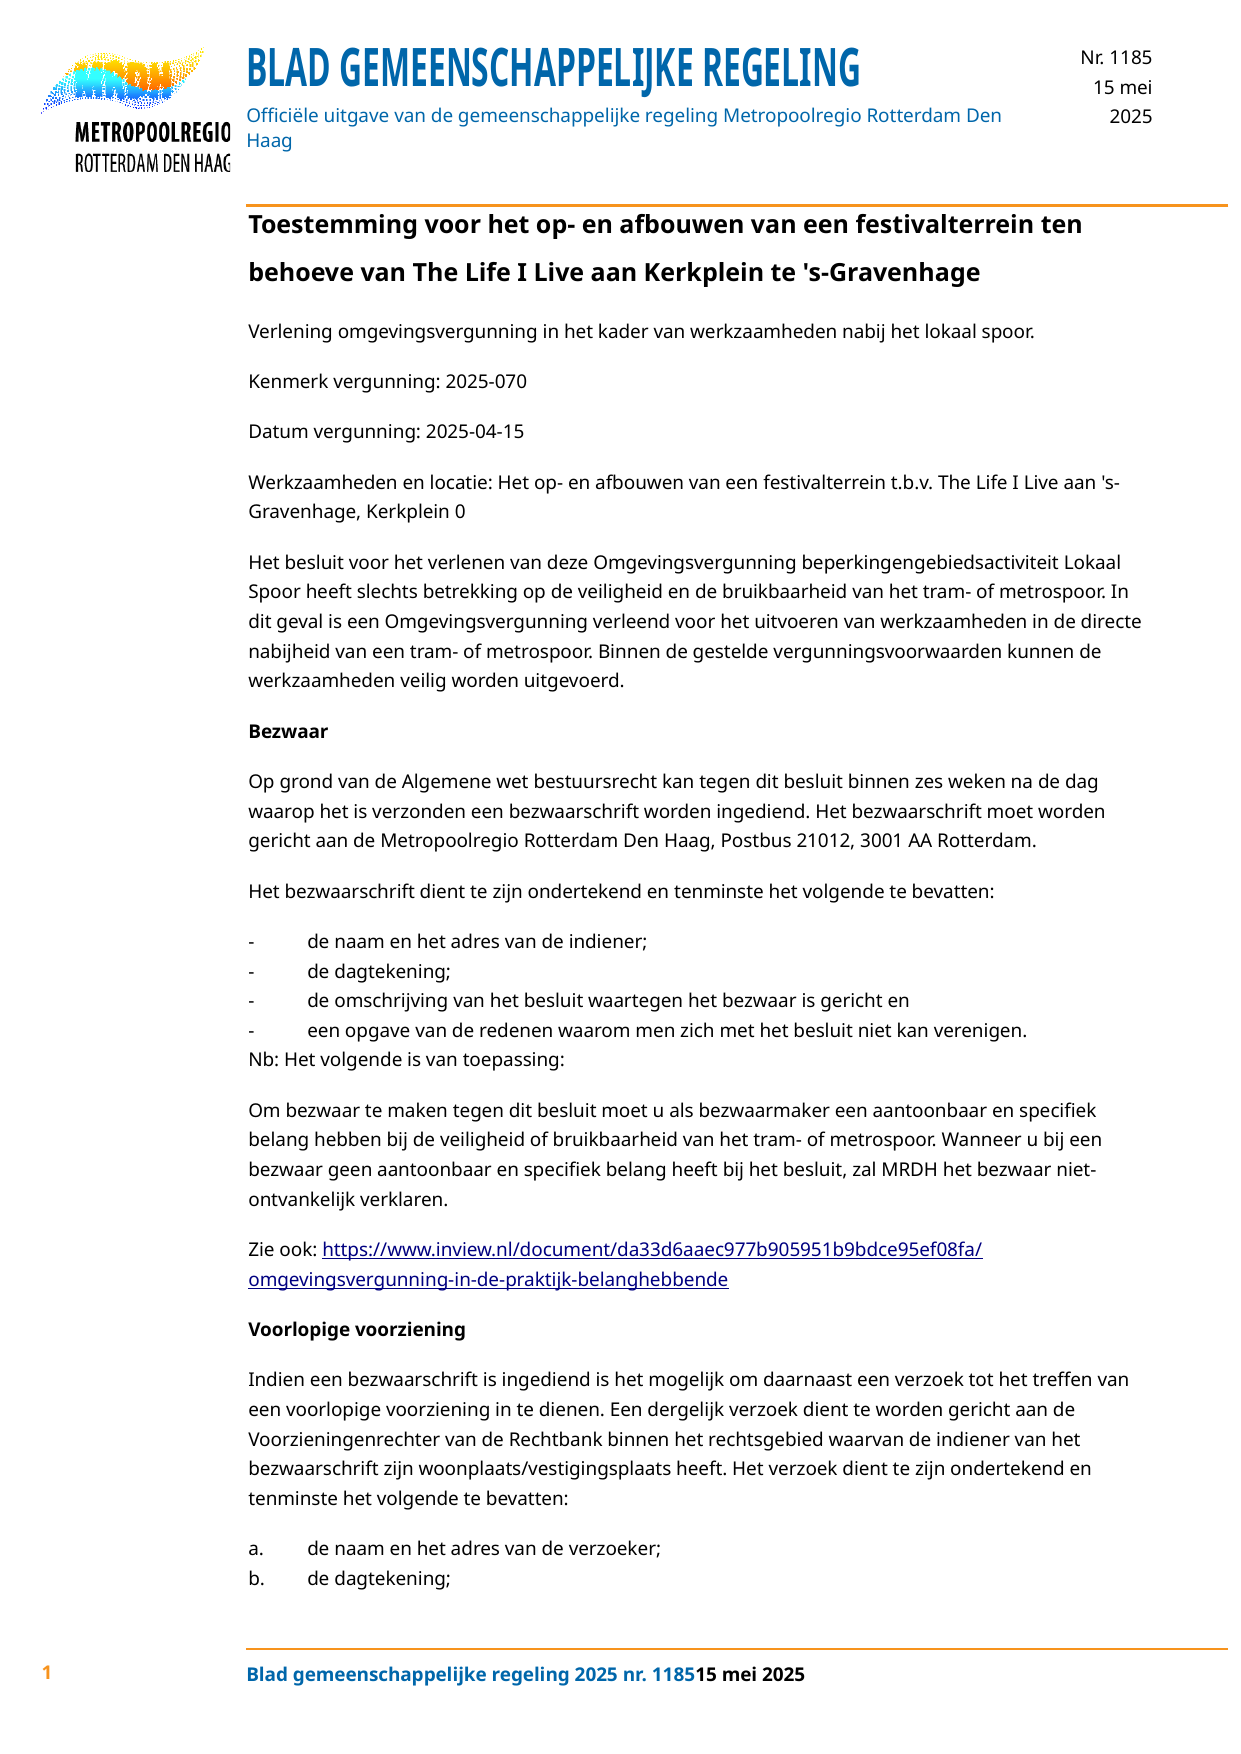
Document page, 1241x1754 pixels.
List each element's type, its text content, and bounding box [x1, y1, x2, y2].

text Het besluit voor het verlenen van deze Omgevingsvergunning beperkingengebiedsactiviteit Lokaal Spoor heeft slechts betrekking op de veiligheid en de bruikbaarheid van het tram- of metrospoor. In dit geval is een Omgevingsvergunning verleend voor het uitvoeren van werkzaamheden in de directe nabijheid van een tram- of metrospoor. Binnen de gestelde vergunningsvoorwaarden kunnen de werkzaamheden veilig worden uitgevoerd. [248, 549, 1152, 693]
text Kenmerk vergunning: 2025-070 [248, 368, 1152, 394]
text Datum vergunning: 2025-04-15 [248, 419, 1152, 444]
list de omschrijving van het besluit waartegen het bezwaar is gericht en [248, 987, 1152, 1013]
list de dagtekening; [248, 1565, 1152, 1591]
list de dagtekening; [248, 958, 1152, 984]
text Zie ook: https://www.inview.nl/document/da33d6aaec977b905951b9bdce95ef08fa/omgevingsvergunning-in-de-praktijk-belanghebbende [248, 1236, 1152, 1292]
text Op grond van de Algemene wet bestuursrecht kan tegen dit besluit binnen zes weken na de dag waarop het is verzonden een bezwaarschrift worden ingediend. Het bezwaarschrift moet worden gericht aan de Metropoolregio Rotterdam Den Haag, Postbus 21012, 3001 AA Rotterdam. [248, 768, 1152, 853]
text Werkzaamheden en locatie: Het op- en afbouwen van een festivalterrein t.b.v. The Life I Live aan 's-Gravenhage, Kerkplein 0 [248, 469, 1152, 524]
text Bezwaar [248, 718, 1152, 744]
list de naam en het adres van de verzoeker; [248, 1535, 1152, 1561]
text Verlening omgevingsvergunning in het kader van werkzaamheden nabij het lokaal spoor. [248, 318, 1152, 344]
text Het bezwaarschrift dient te zijn ondertekend en tenminste het volgende te bevatten: [248, 878, 1152, 904]
list een opgave van de redenen waarom men zich met het besluit niet kan verenigen. [248, 1017, 1152, 1043]
picture [41, 47, 231, 172]
text Toestemming voor het op- en afbouwen van een festivalterrein ten behoeve van The Life I Live aan Kerkplein te 's-Gravenhage [248, 207, 1152, 288]
text Voorlopige voorziening [248, 1316, 1152, 1342]
text Om bezwaar te maken tegen dit besluit moet u als bezwaarmaker een aantoonbaar en specifiek belang hebben bij de veiligheid of bruikbaarheid van het tram- of metrospoor. Wanneer u bij een bezwaar geen aantoonbaar en specifiek belang heeft bij het besluit, zal MRDH het bezwaar niet-ontvankelijk verklaren. [248, 1097, 1152, 1212]
text Indien een bezwaarschrift is ingediend is het mogelijk om daarnaast een verzoek tot het treffen van een voorlopige voorziening in te dienen. Een dergelijk verzoek dient te worden gericht aan de Voorzieningenrechter van de Rechtbank binnen het rechtsgebied waarvan de indiener van het bezwaarschrift zijn woonplaats/vestigingsplaats heeft. Het verzoek dient te zijn ondertekend en tenminste het volgende te bevatten: [248, 1367, 1152, 1511]
text Nb: Het volgende is van toepassing: [248, 1047, 1152, 1072]
list de naam en het adres van de indiener; [248, 928, 1152, 954]
